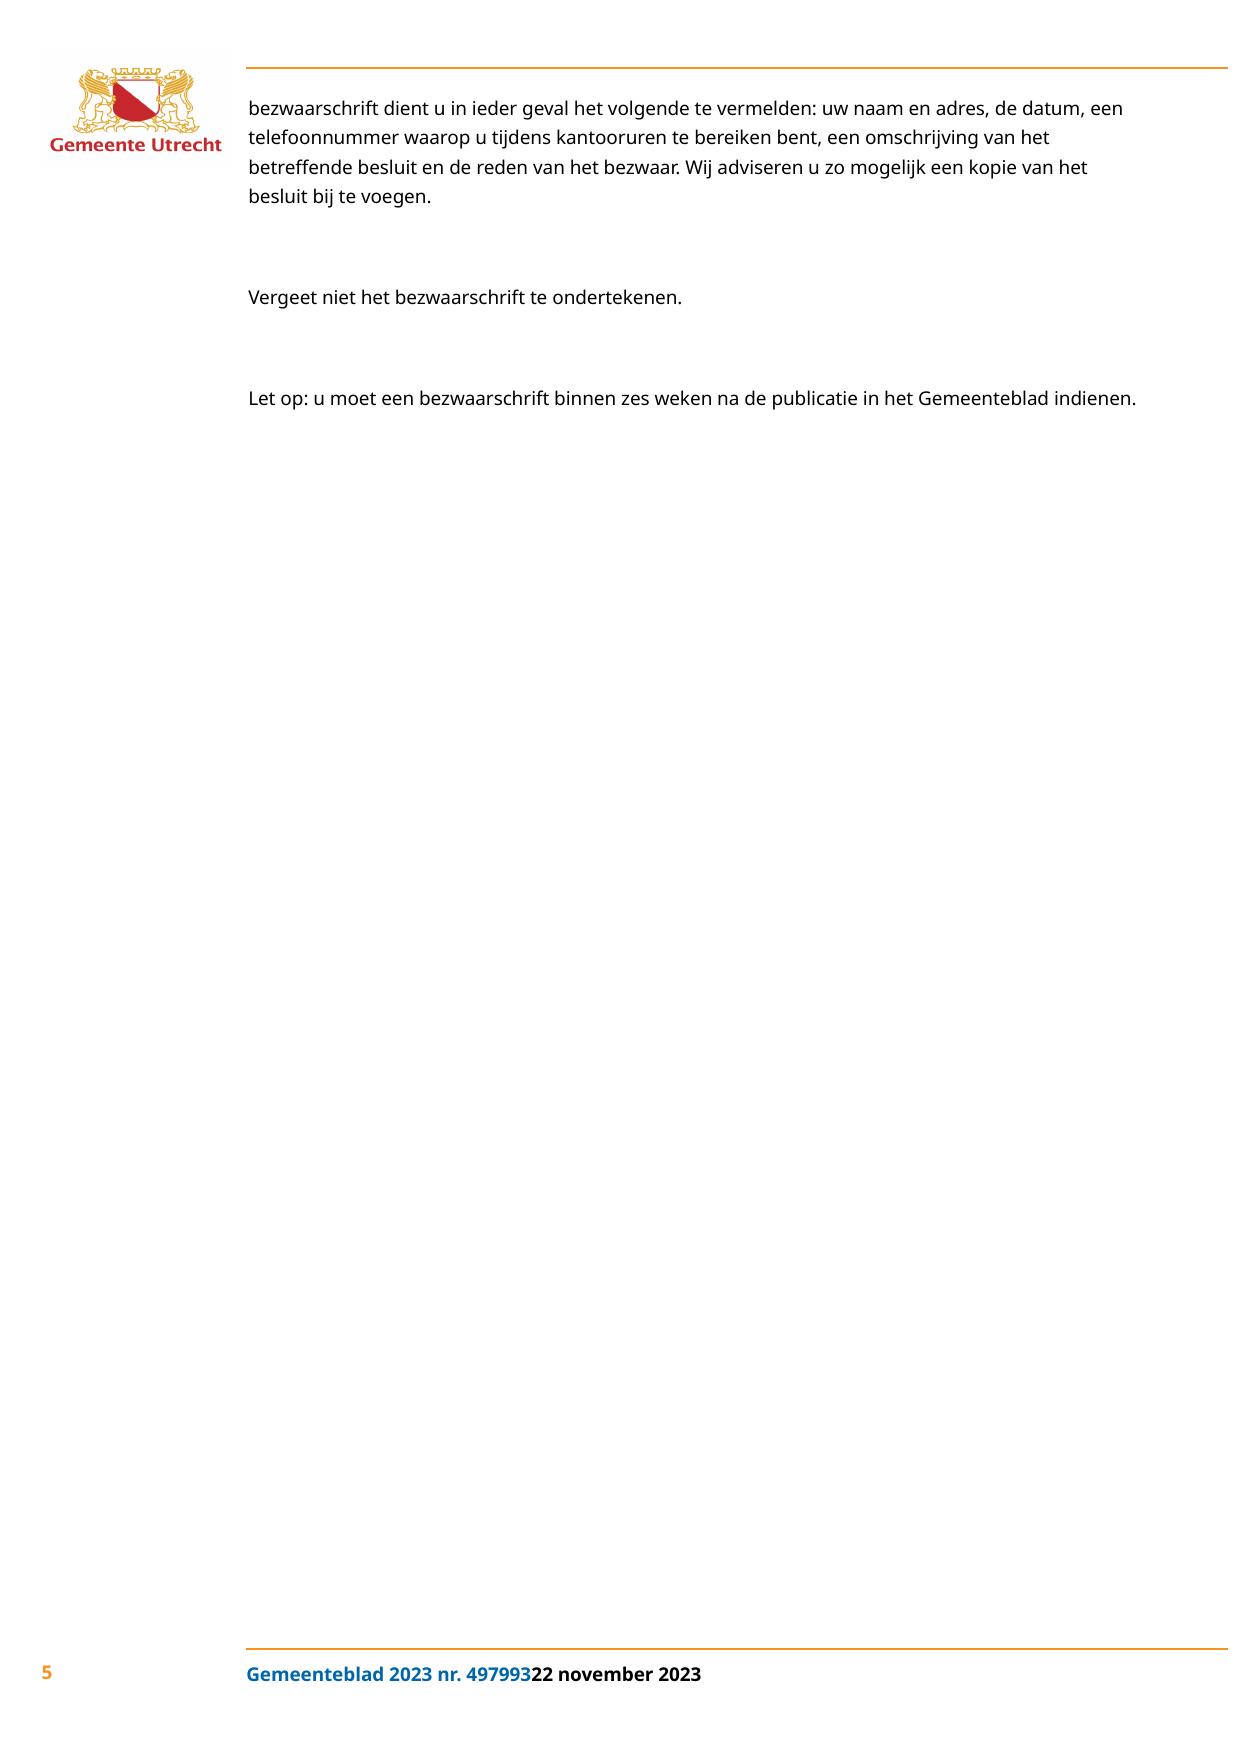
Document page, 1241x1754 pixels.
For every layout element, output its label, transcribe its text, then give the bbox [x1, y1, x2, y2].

text bezwaarschrift dient u in ieder geval het volgende te vermelden: uw naam en adres, de datum, een telefoonnummer waarop u tijdens kantooruren te bereiken bent, een omschrijving van het betreffende besluit en de reden van het bezwaar. Wij adviseren u zo mogelijk een kopie van het besluit bij te voegen. [248, 95, 1152, 209]
text Let op: u moet een bezwaarschrift binnen zes weken na de publicatie in het Gemeenteblad indienen. [248, 385, 1152, 411]
picture [41, 47, 231, 172]
text Vergeet niet het bezwaarschrift te ondertekenen. [248, 284, 1152, 310]
